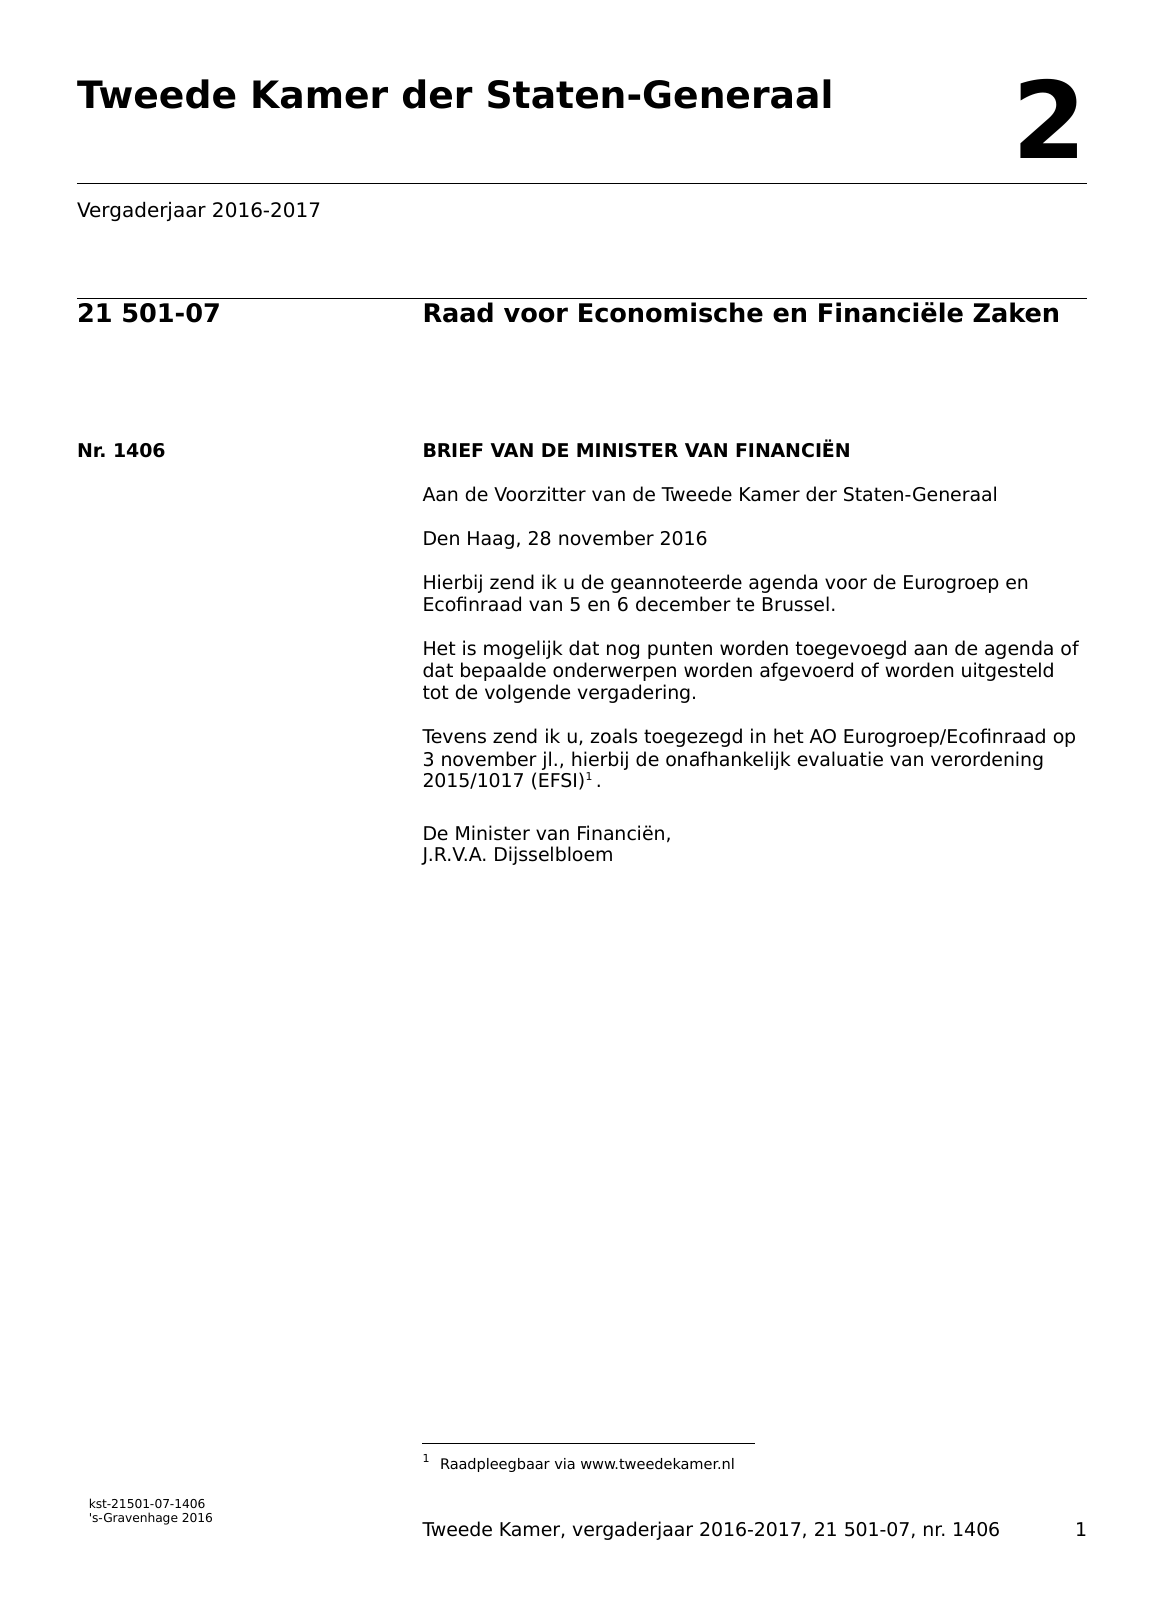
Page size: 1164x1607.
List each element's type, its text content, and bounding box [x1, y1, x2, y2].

table_cell Vergaderjaar 2016-2017 [77, 184, 1087, 298]
text Den Haag, 28 november 2016 [422, 528, 1087, 550]
text Aan de Voorzitter van de Tweede Kamer der Staten-Generaal [422, 484, 1087, 506]
text De Minister van Financiën, J.R.V.A. Dijsselbloem [422, 822, 1087, 866]
subtitle Nr. 1406 BRIEF VAN DE MINISTER VAN FINANCIËN [77, 440, 1087, 462]
table_header 2 [886, 59, 1087, 183]
text kst-21501-07-1406 [88, 1497, 323, 1511]
text Het is mogelijk dat nog punten worden toegevoegd aan de agenda of dat bepaalde onderwerpen worden afgevoerd of worden uitgesteld tot de volgende vergadering. [422, 638, 1087, 704]
table_header Tweede Kamer der Staten-Generaal [77, 59, 886, 183]
text Tevens zend ik u, zoals toegezegd in het AO Eurogroep/Ecofinraad op 3 november jl., hierbij de onafhankelijk evaluatie van verordening 2015/1017 (EFSI). [422, 726, 1087, 792]
text 's-Gravenhage 2016 [88, 1511, 323, 1525]
text Raadpleegbaar via www.tweedekamer.nl [422, 1452, 1087, 1474]
subtitle 21 501-07 Raad voor Economische en Financiële Zaken [77, 299, 1087, 329]
text Hierbij zend ik u de geannoteerde agenda voor de Eurogroep en Ecofinraad van 5 en 6 december te Brussel. [422, 572, 1087, 616]
